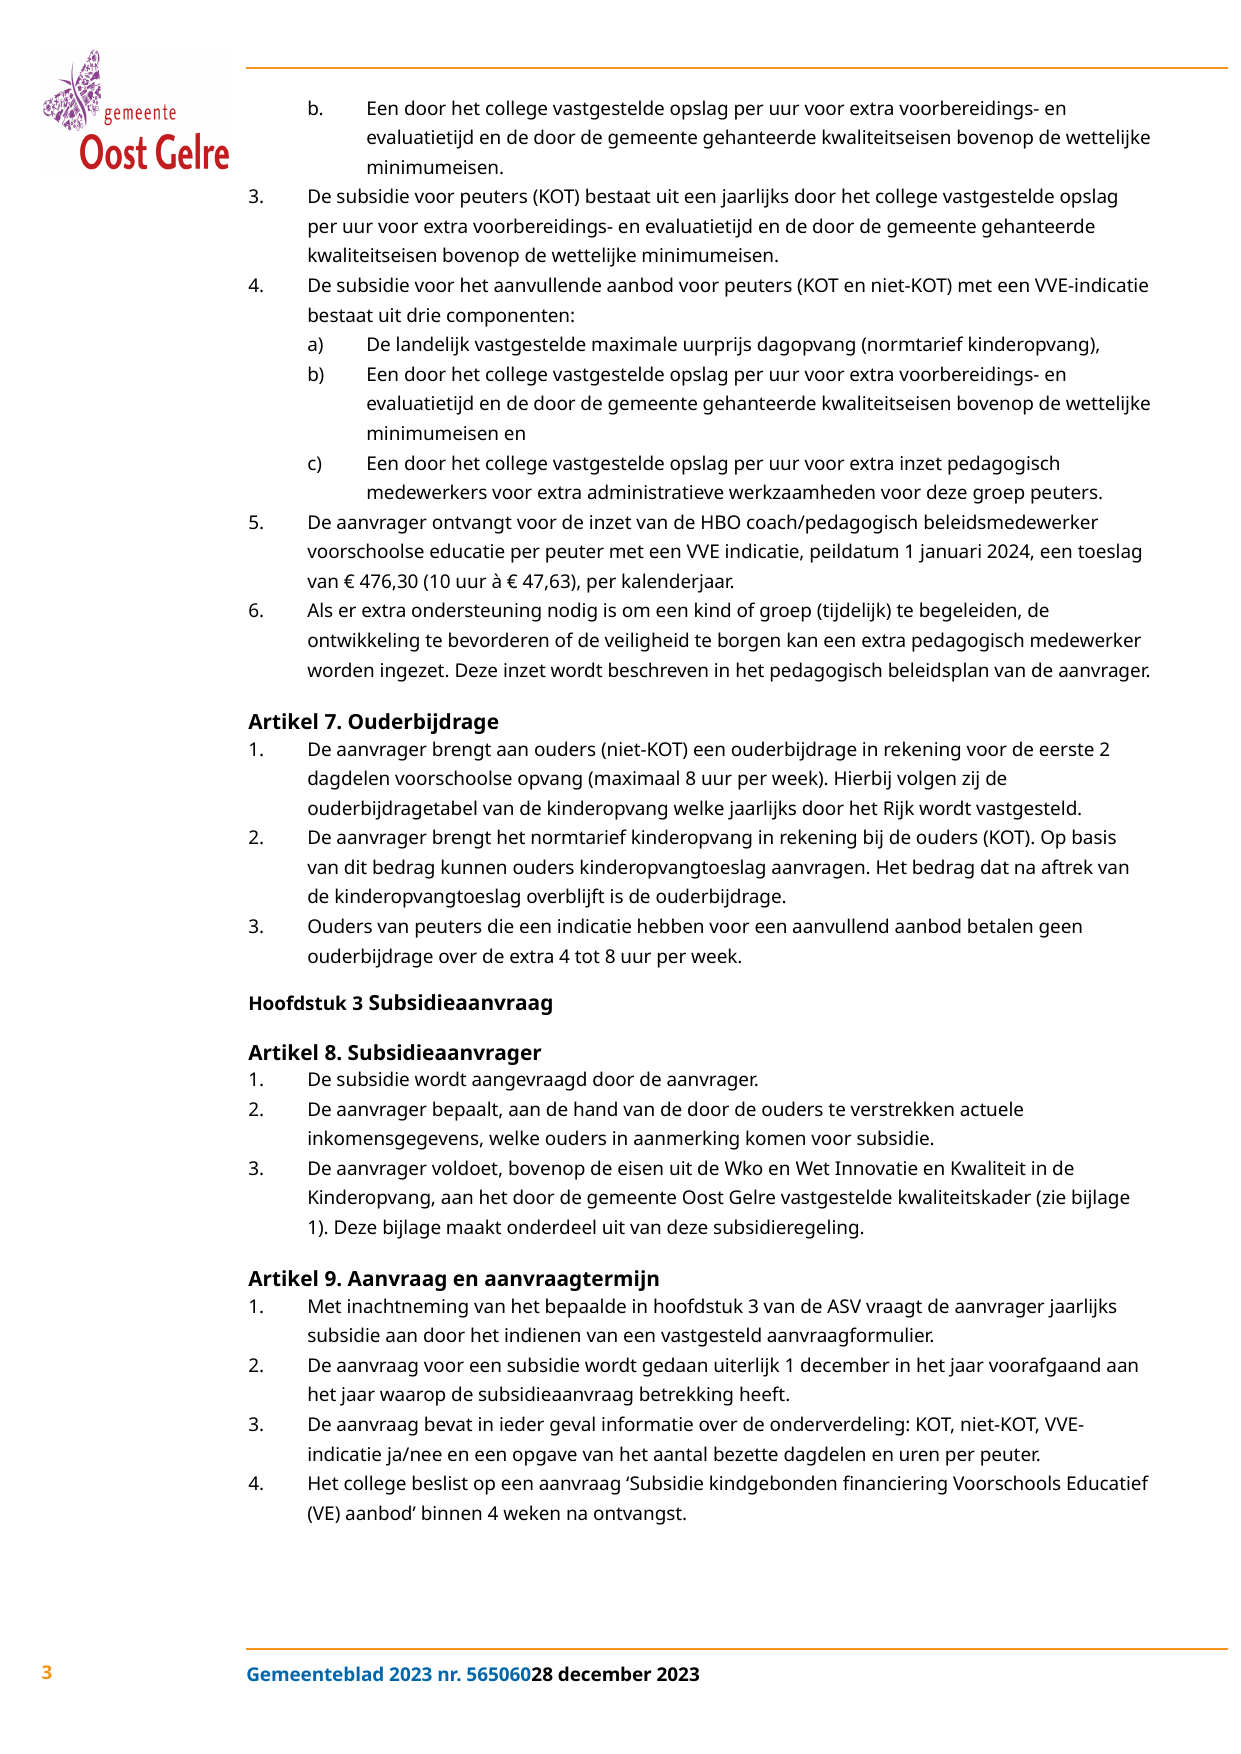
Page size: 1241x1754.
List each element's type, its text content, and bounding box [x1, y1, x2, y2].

list Als er extra ondersteuning nodig is om een kind of groep (tijdelijk) te begeleiden, de ontwikkeling te bevorderen of de veiligheid te borgen kan een extra pedagogisch medewerker worden ingezet. Deze inzet wordt beschreven in het pedagogisch beleidsplan van de aanvrager. [248, 598, 1152, 683]
text Hoofdstuk 3 Subsidieaanvraag [248, 988, 1152, 1017]
list De subsidie wordt aangevraagd door de aanvrager. [248, 1066, 1152, 1092]
list De aanvraag voor een subsidie wordt gedaan uiterlijk 1 december in het jaar voorafgaand aan het jaar waarop de subsidieaanvraag betrekking heeft. [248, 1352, 1152, 1407]
list Ouders van peuters die een indicatie hebben voor een aanvullend aanbod betalen geen ouderbijdrage over de extra 4 tot 8 uur per week. [248, 913, 1152, 968]
list De aanvraag bevat in ieder geval informatie over de onderverdeling: KOT, niet-KOT, VVE-indicatie ja/nee en een opgave van het aantal bezette dagdelen en uren per peuter. [248, 1411, 1152, 1467]
list De subsidie voor peuters (KOT) bestaat uit een jaarlijks door het college vastgestelde opslag per uur voor extra voorbereidings- en evaluatietijd en de door de gemeente gehanteerde kwaliteitseisen bovenop de wettelijke minimumeisen. [248, 183, 1152, 268]
list Het college beslist op een aanvraag ‘Subsidie kindgebonden financiering Voorschools Educatief (VE) aanbod’ binnen 4 weken na ontvangst. [248, 1470, 1152, 1526]
text Artikel 8. Subsidieaanvrager [248, 1038, 1152, 1066]
list Met inachtneming van het bepaalde in hoofdstuk 3 van de ASV vraagt de aanvrager jaarlijks subsidie aan door het indienen van een vastgesteld aanvraagformulier. [248, 1293, 1152, 1348]
list Een door het college vastgestelde opslag per uur voor extra voorbereidings- en evaluatietijd en de door de gemeente gehanteerde kwaliteitseisen bovenop de wettelijke minimumeisen. [307, 95, 1152, 180]
text Artikel 9. Aanvraag en aanvraagtermijn [248, 1264, 1152, 1293]
list De aanvrager ontvangt voor de inzet van de HBO coach/pedagogisch beleidsmedewerker voorschoolse educatie per peuter met een VVE indicatie, peildatum 1 januari 2024, een toeslag van € 476,30 (10 uur à € 47,63), per kalenderjaar. [248, 509, 1152, 594]
list De aanvrager brengt aan ouders (niet-KOT) een ouderbijdrage in rekening voor de eerste 2 dagdelen voorschoolse opvang (maximaal 8 uur per week). Hierbij volgen zij de ouderbijdragetabel van de kinderopvang welke jaarlijks door het Rijk wordt vastgesteld. [248, 736, 1152, 821]
list De landelijk vastgestelde maximale uurprijs dagopvang (normtarief kinderopvang), [307, 331, 1152, 357]
text Artikel 7. Ouderbijdrage [248, 707, 1152, 736]
list De subsidie voor het aanvullende aanbod voor peuters (KOT en niet-KOT) met een VVE-indicatie bestaat uit drie componenten: [248, 272, 1152, 328]
list De aanvrager bepaalt, aan de hand van de door de ouders te verstrekken actuele inkomensgegevens, welke ouders in aanmerking komen voor subsidie. [248, 1096, 1152, 1151]
list De aanvrager voldoet, bovenop de eisen uit de Wko en Wet Innovatie en Kwaliteit in de Kinderopvang, aan het door de gemeente Oost Gelre vastgestelde kwaliteitskader (zie bijlage 1). Deze bijlage maakt onderdeel uit van deze subsidieregeling. [248, 1155, 1152, 1240]
list Een door het college vastgestelde opslag per uur voor extra inzet pedagogisch medewerkers voor extra administratieve werkzaamheden voor deze groep peuters. [307, 450, 1152, 505]
list Een door het college vastgestelde opslag per uur voor extra voorbereidings- en evaluatietijd en de door de gemeente gehanteerde kwaliteitseisen bovenop de wettelijke minimumeisen en [307, 361, 1152, 446]
list De aanvrager brengt het normtarief kinderopvang in rekening bij de ouders (KOT). Op basis van dit bedrag kunnen ouders kinderopvangtoeslag aanvragen. Het bedrag dat na aftrek van de kinderopvangtoeslag overblijft is de ouderbijdrage. [248, 824, 1152, 909]
picture [41, 47, 231, 172]
